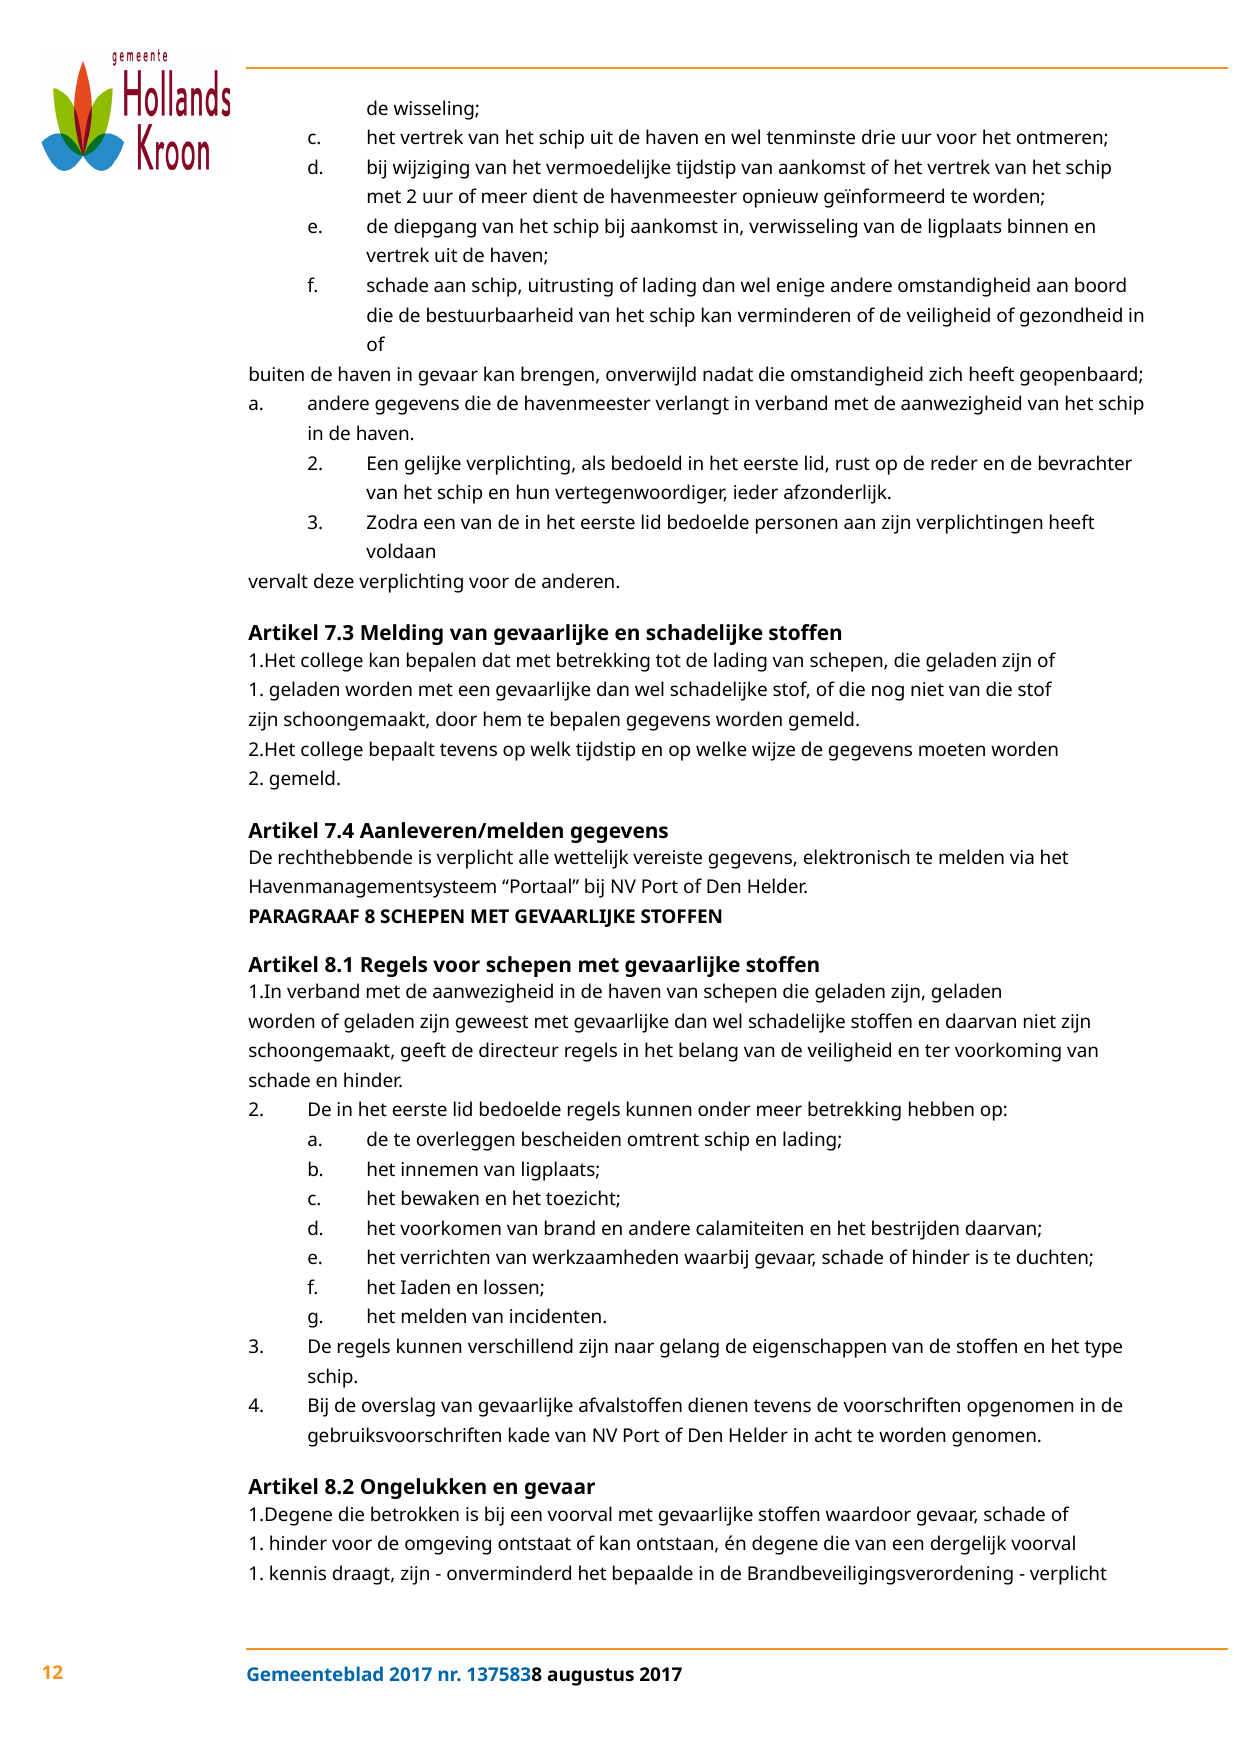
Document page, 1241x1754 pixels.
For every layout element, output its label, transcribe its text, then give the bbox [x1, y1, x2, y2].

text Artikel 7.3 Melding van gevaarlijke en schadelijke stoffen [248, 618, 1152, 647]
text 1. hinder voor de omgeving ontstaat of kan ontstaan, én degene die van een dergelijk voorval [248, 1531, 1152, 1556]
list bij wijziging van het vermoedelijke tijdstip van aankomst of het vertrek van het schip met 2 uur of meer dient de havenmeester opnieuw geïnformeerd te worden; [307, 154, 1152, 209]
list het verrichten van werkzaamheden waarbij gevaar, schade of hinder is te duchten; [307, 1244, 1152, 1270]
list het Iaden en lossen; [307, 1274, 1152, 1300]
text vervalt deze verplichting voor de anderen. [248, 568, 1152, 594]
text Artikel 8.2 Ongelukken en gevaar [248, 1472, 1152, 1501]
text 2. gemeld. [248, 765, 1152, 791]
list de wisseling; [307, 95, 1152, 121]
text PARAGRAAF 8 SCHEPEN MET GEVAARLIJKE STOFFEN [248, 903, 1152, 929]
list het vertrek van het schip uit de haven en wel tenminste drie uur voor het ontmeren; [307, 124, 1152, 150]
text 1.Het college kan bepalen dat met betrekking tot de lading van schepen, die geladen zijn of [248, 647, 1152, 673]
text schoongemaakt, geeft de directeur regels in het belang van de veiligheid en ter voorkoming van schade en hinder. [248, 1037, 1152, 1093]
text 2.Het college bepaalt tevens op welk tijdstip en op welke wijze de gegevens moeten worden [248, 736, 1152, 761]
list de te overleggen bescheiden omtrent schip en lading; [307, 1126, 1152, 1152]
text Artikel 7.4 Aanleveren/melden gegevens [248, 816, 1152, 844]
text Artikel 8.1 Regels voor schepen met gevaarlijke stoffen [248, 950, 1152, 978]
text De rechthebbende is verplicht alle wettelijk vereiste gegevens, elektronisch te melden via het Havenmanagementsysteem “Portaal” bij NV Port of Den Helder. [248, 844, 1152, 899]
picture [41, 47, 231, 172]
text zijn schoongemaakt, door hem te bepalen gegevens worden gemeld. [248, 706, 1152, 732]
text 1.Degene die betrokken is bij een voorval met gevaarlijke stoffen waardoor gevaar, schade of [248, 1501, 1152, 1527]
text worden of geladen zijn geweest met gevaarlijke dan wel schadelijke stoffen en daarvan niet zijn [248, 1008, 1152, 1034]
text 1.In verband met de aanwezigheid in de haven van schepen die geladen zijn, geladen [248, 978, 1152, 1004]
list Zodra een van de in het eerste lid bedoelde personen aan zijn verplichtingen heeft voldaan [307, 509, 1152, 564]
list het bewaken en het toezicht; [307, 1185, 1152, 1211]
list schade aan schip, uitrusting of lading dan wel enige andere omstandigheid aan boord die de bestuurbaarheid van het schip kan verminderen of de veiligheid of gezondheid in of [307, 272, 1152, 357]
text 1. geladen worden met een gevaarlijke dan wel schadelijke stof, of die nog niet van die stof [248, 677, 1152, 702]
list de diepgang van het schip bij aankomst in, verwisseling van de ligplaats binnen en vertrek uit de haven; [307, 213, 1152, 268]
list De in het eerste lid bedoelde regels kunnen onder meer betrekking hebben op: [248, 1097, 1152, 1122]
list het innemen van ligplaats; [307, 1156, 1152, 1182]
text 1. kennis draagt, zijn - onverminderd het bepaalde in de Brandbeveiligingsverordening - verplicht [248, 1560, 1152, 1586]
text buiten de haven in gevaar kan brengen, onverwijld nadat die omstandigheid zich heeft geopenbaard; [248, 361, 1152, 387]
list andere gegevens die de havenmeester verlangt in verband met de aanwezigheid van het schip in de haven. [248, 391, 1152, 446]
list het voorkomen van brand en andere calamiteiten en het bestrijden daarvan; [307, 1215, 1152, 1241]
list Een gelijke verplichting, als bedoeld in het eerste lid, rust op de reder en de bevrachter van het schip en hun vertegenwoordiger, ieder afzonderlijk. [307, 450, 1152, 505]
list het melden van incidenten. [307, 1304, 1152, 1329]
list Bij de overslag van gevaarlijke afvalstoffen dienen tevens de voorschriften opgenomen in de gebruiksvoorschriften kade van NV Port of Den Helder in acht te worden genomen. [248, 1392, 1152, 1448]
list De regels kunnen verschillend zijn naar gelang de eigenschappen van de stoffen en het type schip. [248, 1333, 1152, 1389]
